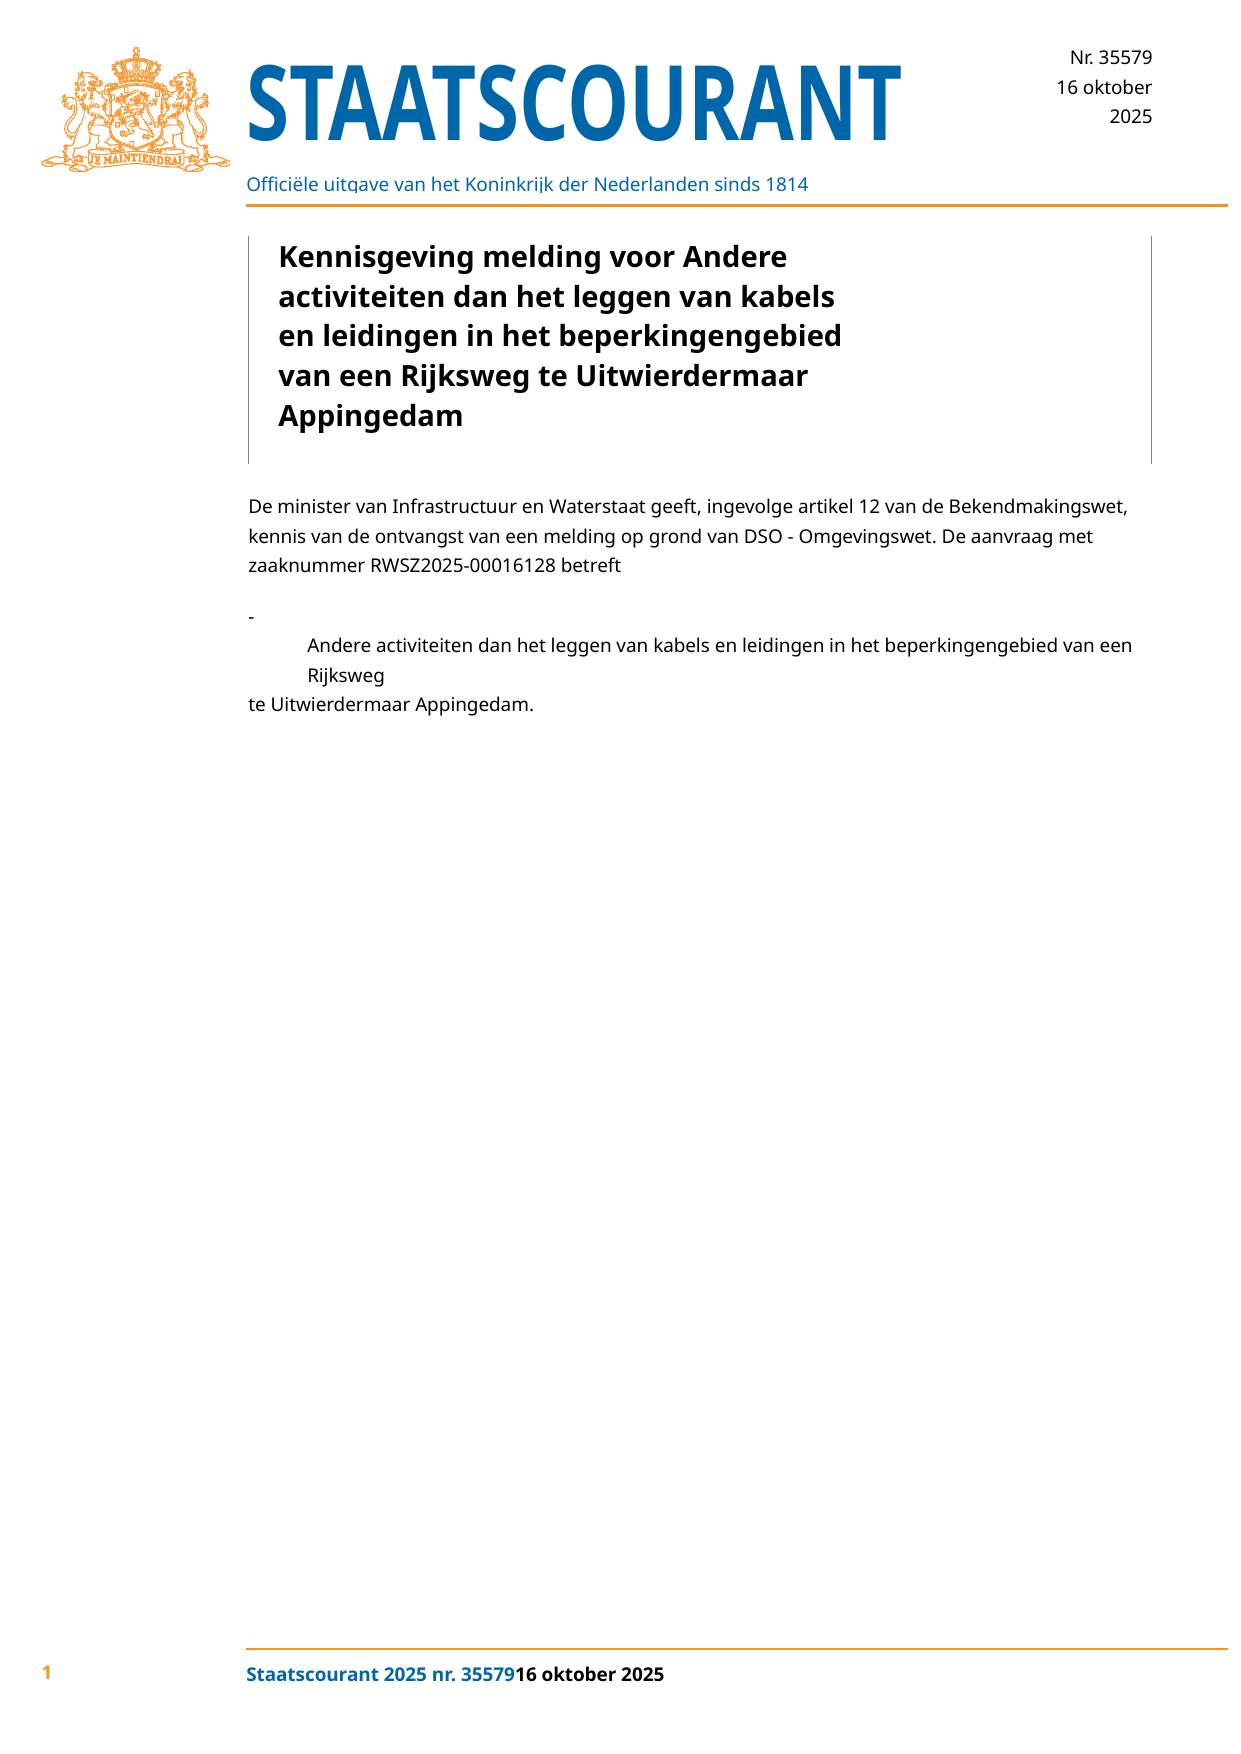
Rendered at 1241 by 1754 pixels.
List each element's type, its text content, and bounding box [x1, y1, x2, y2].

table_header [850, 414, 1151, 464]
picture [41, 47, 231, 172]
text De minister van Infrastructuur en Waterstaat geeft, ingevolge artikel 12 van de Bekendmakingswet, kennis van de ontvangst van een melding op grond van DSO - Omgevingswet. De aanvraag met zaaknummer RWSZ2025-00016128 betreft [248, 493, 1152, 578]
table_header [1090, 236, 1151, 413]
picture [912, 236, 1090, 414]
table_header Kennisgeving melding voor Andere activiteiten dan het leggen van kabels en leidingen in het beperkingengebied van een Rijksweg te Uitwierdermaar Appingedam [249, 236, 850, 464]
text te Uitwierdermaar Appingedam. [248, 692, 1152, 717]
list Andere activiteiten dan het leggen van kabels en leidingen in het beperkingengebied van een Rijksweg [248, 632, 1152, 688]
table_header [850, 236, 912, 413]
